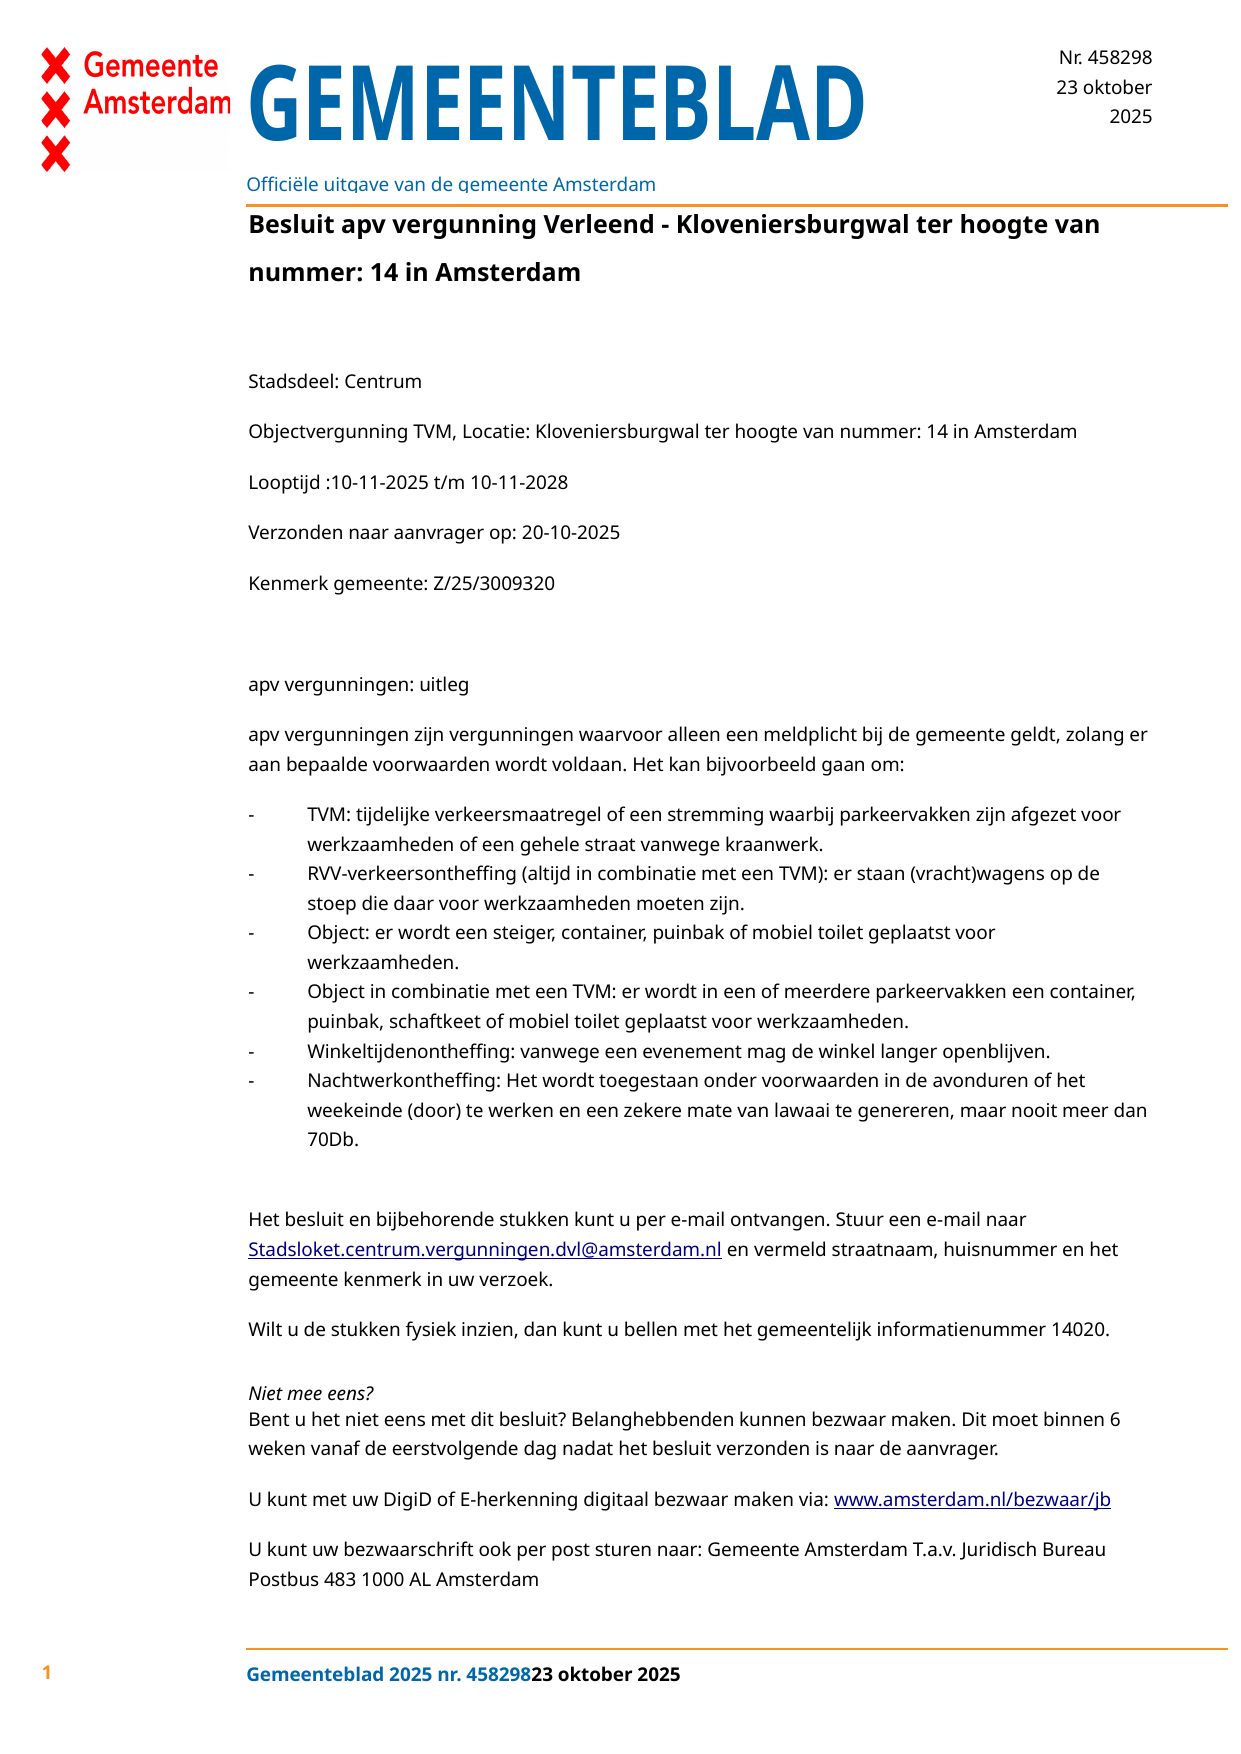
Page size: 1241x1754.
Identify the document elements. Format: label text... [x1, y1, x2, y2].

text Besluit apv vergunning Verleend - Kloveniersburgwal ter hoogte van nummer: 14 in Amsterdam [248, 207, 1152, 288]
text Stadsdeel: Centrum [248, 368, 1152, 394]
picture [41, 47, 231, 172]
text U kunt uw bezwaarschrift ook per post sturen naar: Gemeente Amsterdam T.a.v. Juridisch Bureau Postbus 483 1000 AL Amsterdam [248, 1536, 1152, 1592]
text apv vergunningen: uitleg [248, 671, 1152, 697]
text Objectvergunning TVM, Locatie: Kloveniersburgwal ter hoogte van nummer: 14 in Amsterdam [248, 419, 1152, 444]
text Kenmerk gemeente: Z/25/3009320 [248, 570, 1152, 596]
list Winkeltijdenontheffing: vanwege een evenement mag de winkel langer openblijven. [248, 1038, 1152, 1064]
text Verzonden naar aanvrager op: 20-10-2025 [248, 519, 1152, 545]
text Wilt u de stukken fysiek inzien, dan kunt u bellen met het gemeentelijk informatienummer 14020. [248, 1316, 1152, 1342]
text Looptijd :10-11-2025 t/m 10-11-2028 [248, 469, 1152, 495]
text Niet mee eens? [248, 1380, 1152, 1406]
list Object in combinatie met een TVM: er wordt in een of meerdere parkeervakken een container, puinbak, schaftkeet of mobiel toilet geplaatst voor werkzaamheden. [248, 979, 1152, 1034]
text apv vergunningen zijn vergunningen waarvoor alleen een meldplicht bij de gemeente geldt, zolang er aan bepaalde voorwaarden wordt voldaan. Het kan bijvoorbeeld gaan om: [248, 721, 1152, 777]
list TVM: tijdelijke verkeersmaatregel of een stremming waarbij parkeervakken zijn afgezet voor werkzaamheden of een gehele straat vanwege kraanwerk. [248, 801, 1152, 857]
list Nachtwerkontheffing: Het wordt toegestaan onder voorwaarden in de avonduren of het weekeinde (door) te werken en een zekere mate van lawaai te genereren, maar nooit meer dan 70Db. [248, 1067, 1152, 1152]
list RVV-verkeersontheffing (altijd in combinatie met een TVM): er staan (vracht)wagens op de stoep die daar voor werkzaamheden moeten zijn. [248, 860, 1152, 916]
text Bent u het niet eens met dit besluit? Belanghebbenden kunnen bezwaar maken. Dit moet binnen 6 weken vanaf de eerstvolgende dag nadat het besluit verzonden is naar de aanvrager. [248, 1406, 1152, 1461]
list Object: er wordt een steiger, container, puinbak of mobiel toilet geplaatst voor werkzaamheden. [248, 919, 1152, 975]
text Het besluit en bijbehorende stukken kunt u per e-mail ontvangen. Stuur een e-mail naar Stadsloket.centrum.vergunningen.dvl@amsterdam.nl en vermeld straatnaam, huisnummer en het gemeente kenmerk in uw verzoek. [248, 1207, 1152, 1292]
text U kunt met uw DigiD of E-herkenning digitaal bezwaar maken via: www.amsterdam.nl/bezwaar/jb [248, 1486, 1152, 1512]
